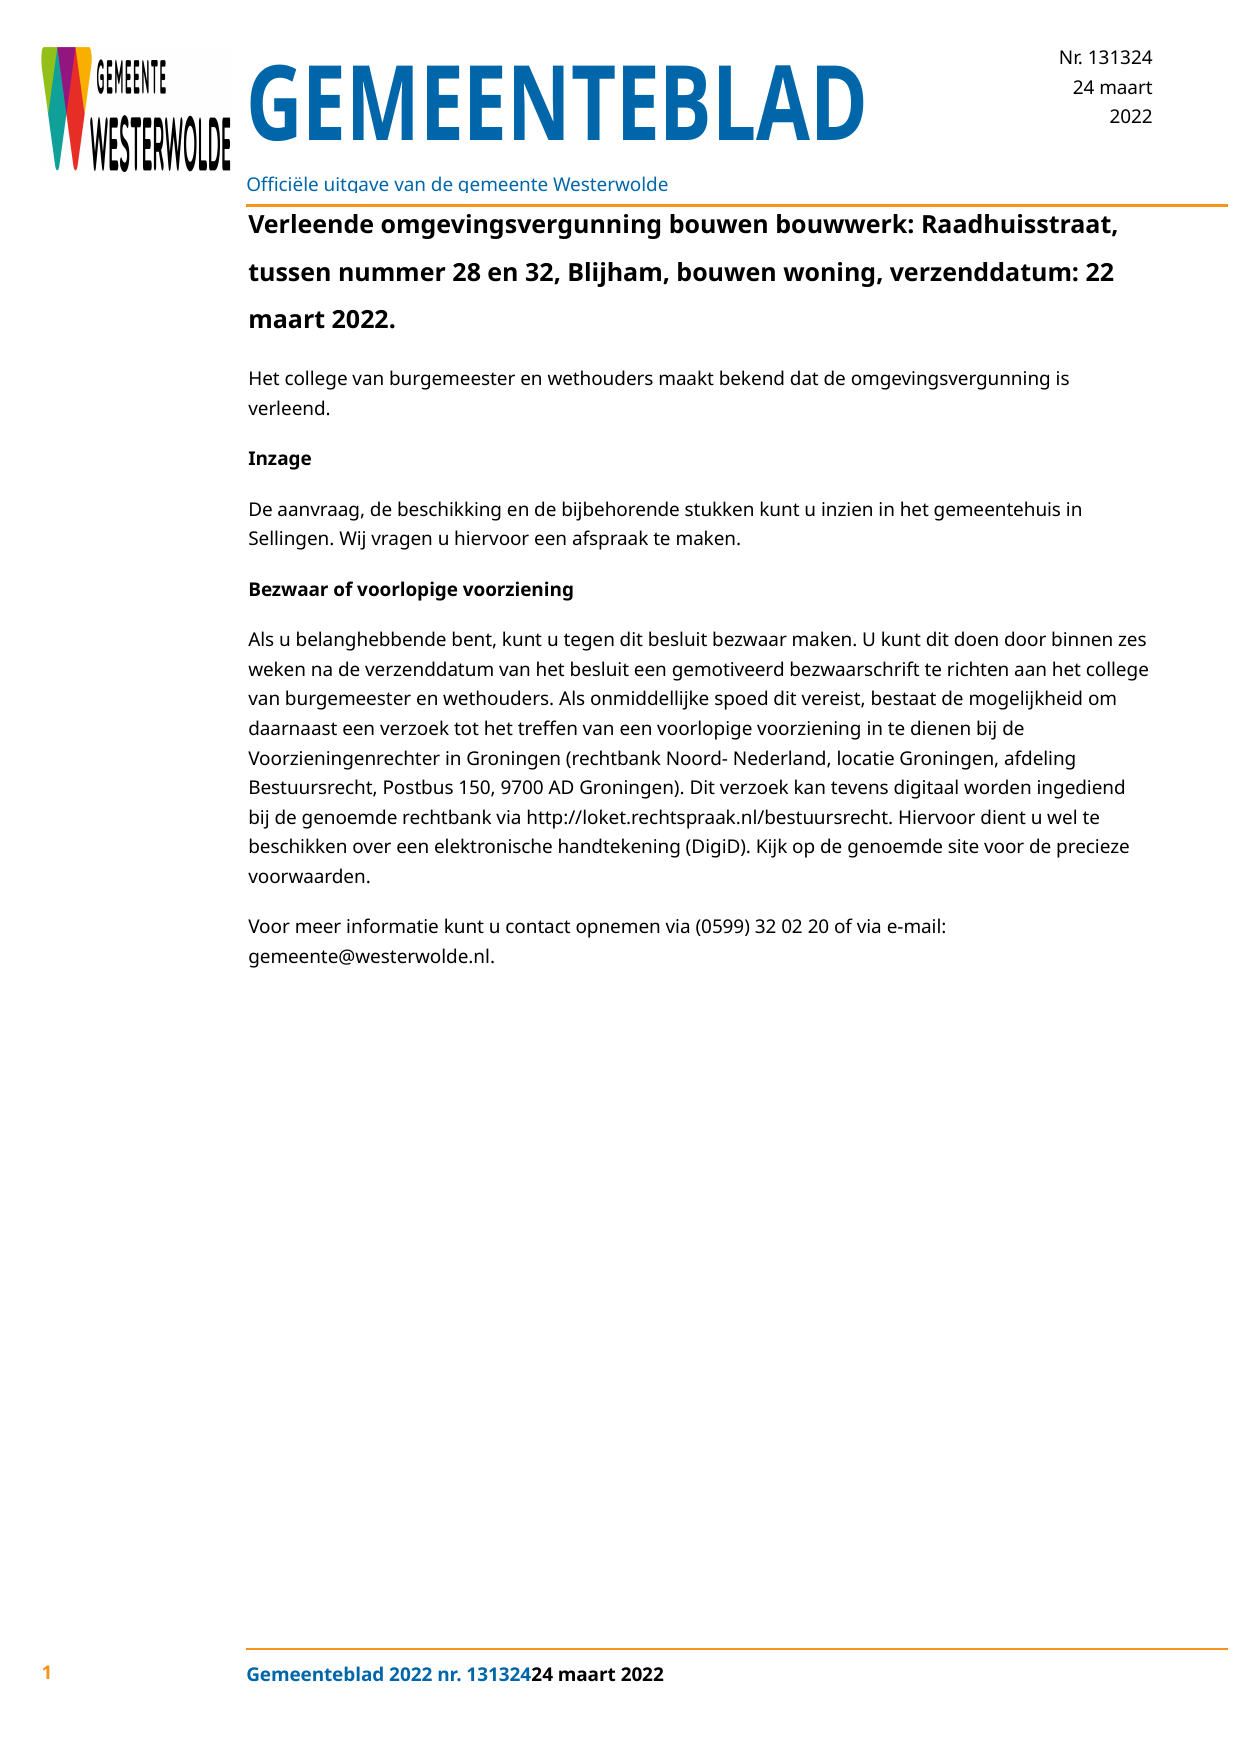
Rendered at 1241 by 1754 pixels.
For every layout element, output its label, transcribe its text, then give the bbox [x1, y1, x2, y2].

text Verleende omgevingsvergunning bouwen bouwwerk: Raadhuisstraat, tussen nummer 28 en 32, Blijham, bouwen woning, verzenddatum: 22 maart 2022. [248, 207, 1152, 336]
text Inzage [248, 446, 1152, 471]
text Bezwaar of voorlopige voorziening [248, 576, 1152, 602]
text Voor meer informatie kunt u contact opnemen via (0599) 32 02 20 of via e-mail: gemeente@westerwolde.nl. [248, 913, 1152, 969]
picture [41, 47, 231, 172]
text Als u belanghebbende bent, kunt u tegen dit besluit bezwaar maken. U kunt dit doen door binnen zes weken na de verzenddatum van het besluit een gemotiveerd bezwaarschrift te richten aan het college van burgemeester en wethouders. Als onmiddellijke spoed dit vereist, bestaat de mogelijkheid om daarnaast een verzoek tot het treffen van een voorlopige voorziening in te dienen bij de Voorzieningenrechter in Groningen (rechtbank Noord- Nederland, locatie Groningen, afdeling Bestuursrecht, Postbus 150, 9700 AD Groningen). Dit verzoek kan tevens digitaal worden ingediend bij de genoemde rechtbank via http://loket.rechtspraak.nl/bestuursrecht. Hiervoor dient u wel te beschikken over een elektronische handtekening (DigiD). Kijk op de genoemde site voor de precieze voorwaarden. [248, 626, 1152, 889]
text Het college van burgemeester en wethouders maakt bekend dat de omgevingsvergunning is verleend. [248, 366, 1152, 421]
text De aanvraag, de beschikking en de bijbehorende stukken kunt u inzien in het gemeentehuis in Sellingen. Wij vragen u hiervoor een afspraak te maken. [248, 496, 1152, 551]
